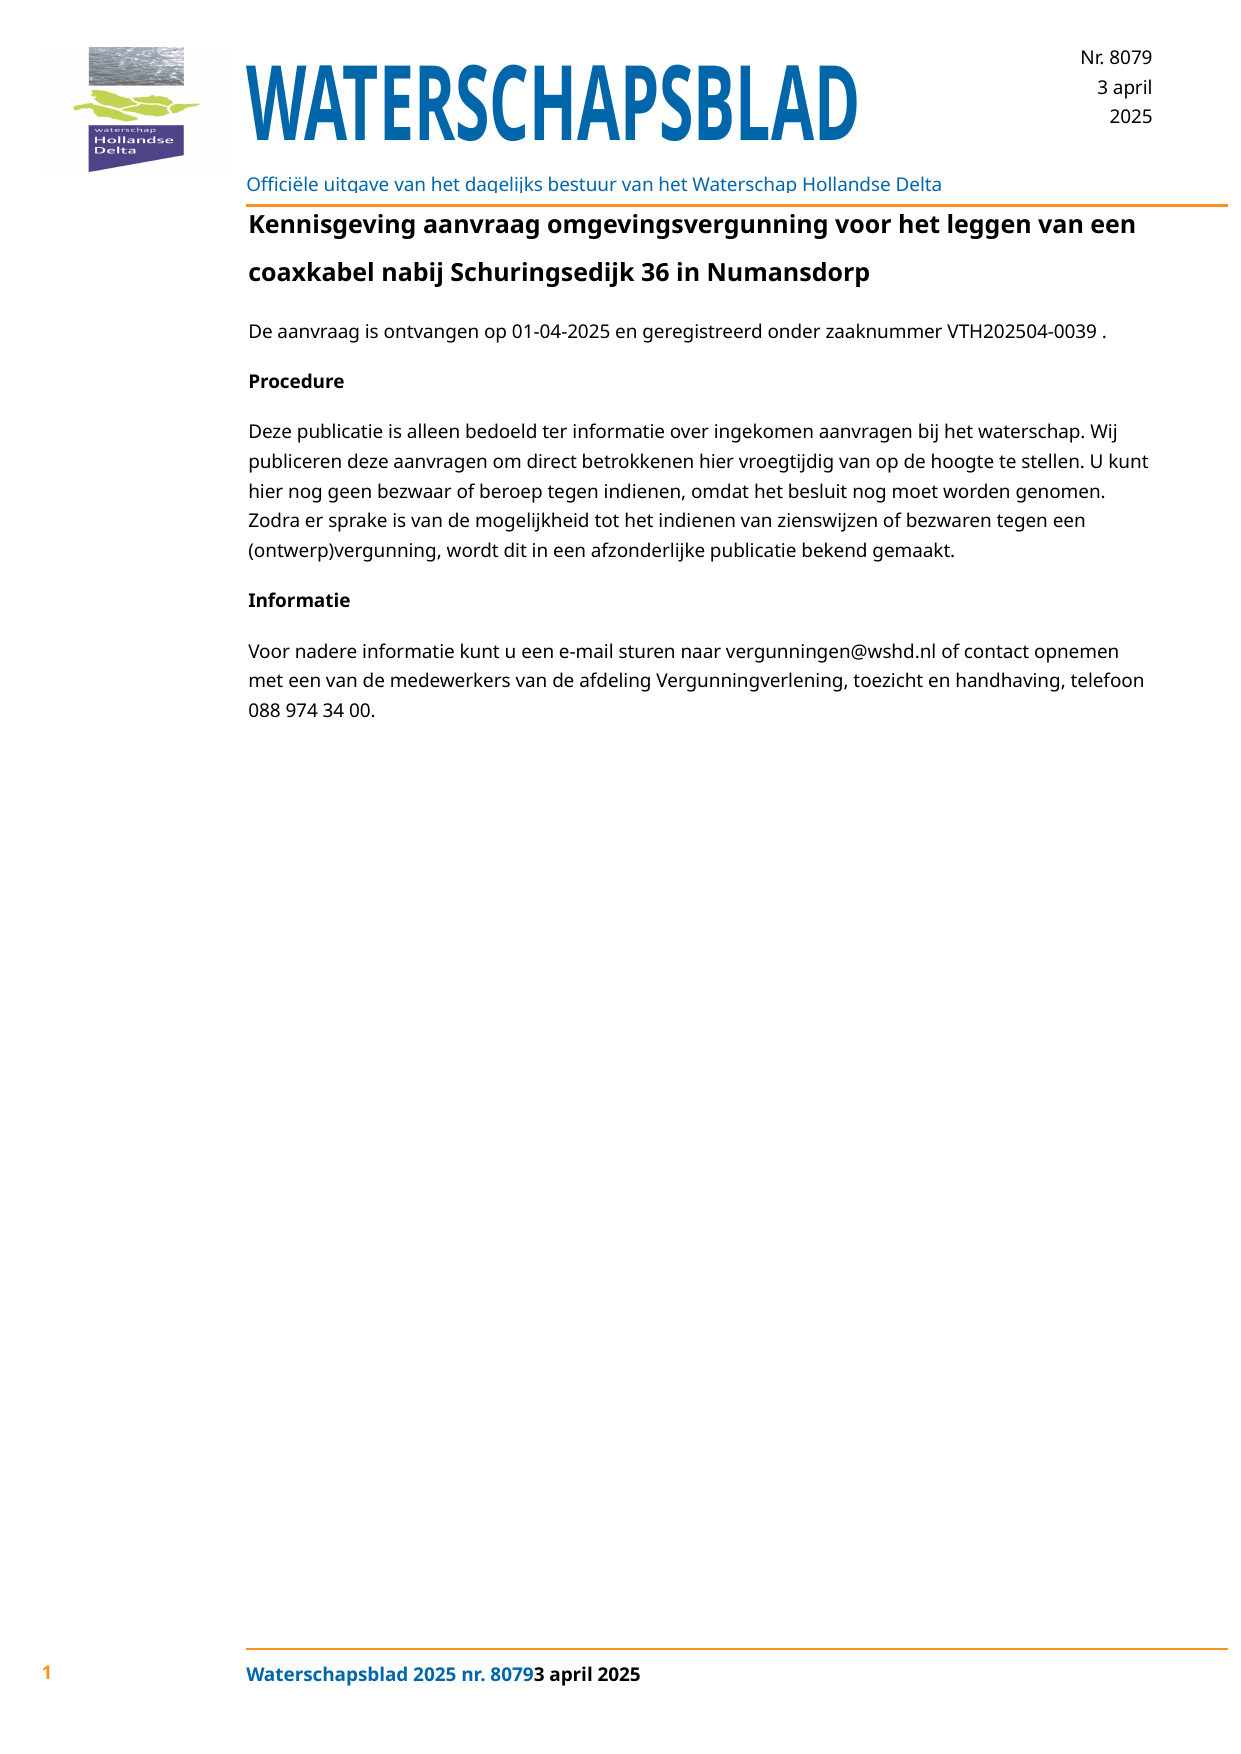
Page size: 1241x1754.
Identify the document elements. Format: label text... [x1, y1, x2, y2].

text Voor nadere informatie kunt u een e-mail sturen naar vergunningen@wshd.nl of contact opnemen met een van de medewerkers van de afdeling Vergunningverlening, toezicht en handhaving, telefoon 088 974 34 00. [248, 638, 1152, 723]
text Deze publicatie is alleen bedoeld ter informatie over ingekomen aanvragen bij het waterschap. Wij publiceren deze aanvragen om direct betrokkenen hier vroegtijdig van op de hoogte te stellen. U kunt hier nog geen bezwaar of beroep tegen indienen, omdat het besluit nog moet worden genomen. Zodra er sprake is van de mogelijkheid tot het indienen van zienswijzen of bezwaren tegen een (ontwerp)vergunning, wordt dit in een afzonderlijke publicatie bekend gemaakt. [248, 419, 1152, 563]
text Kennisgeving aanvraag omgevingsvergunning voor het leggen van een coaxkabel nabij Schuringsedijk 36 in Numansdorp [248, 207, 1152, 288]
text Procedure [248, 368, 1152, 394]
picture [41, 47, 231, 172]
text De aanvraag is ontvangen op 01-04-2025 en geregistreerd onder zaaknummer VTH202504-0039 . [248, 318, 1152, 344]
text Informatie [248, 587, 1152, 613]
